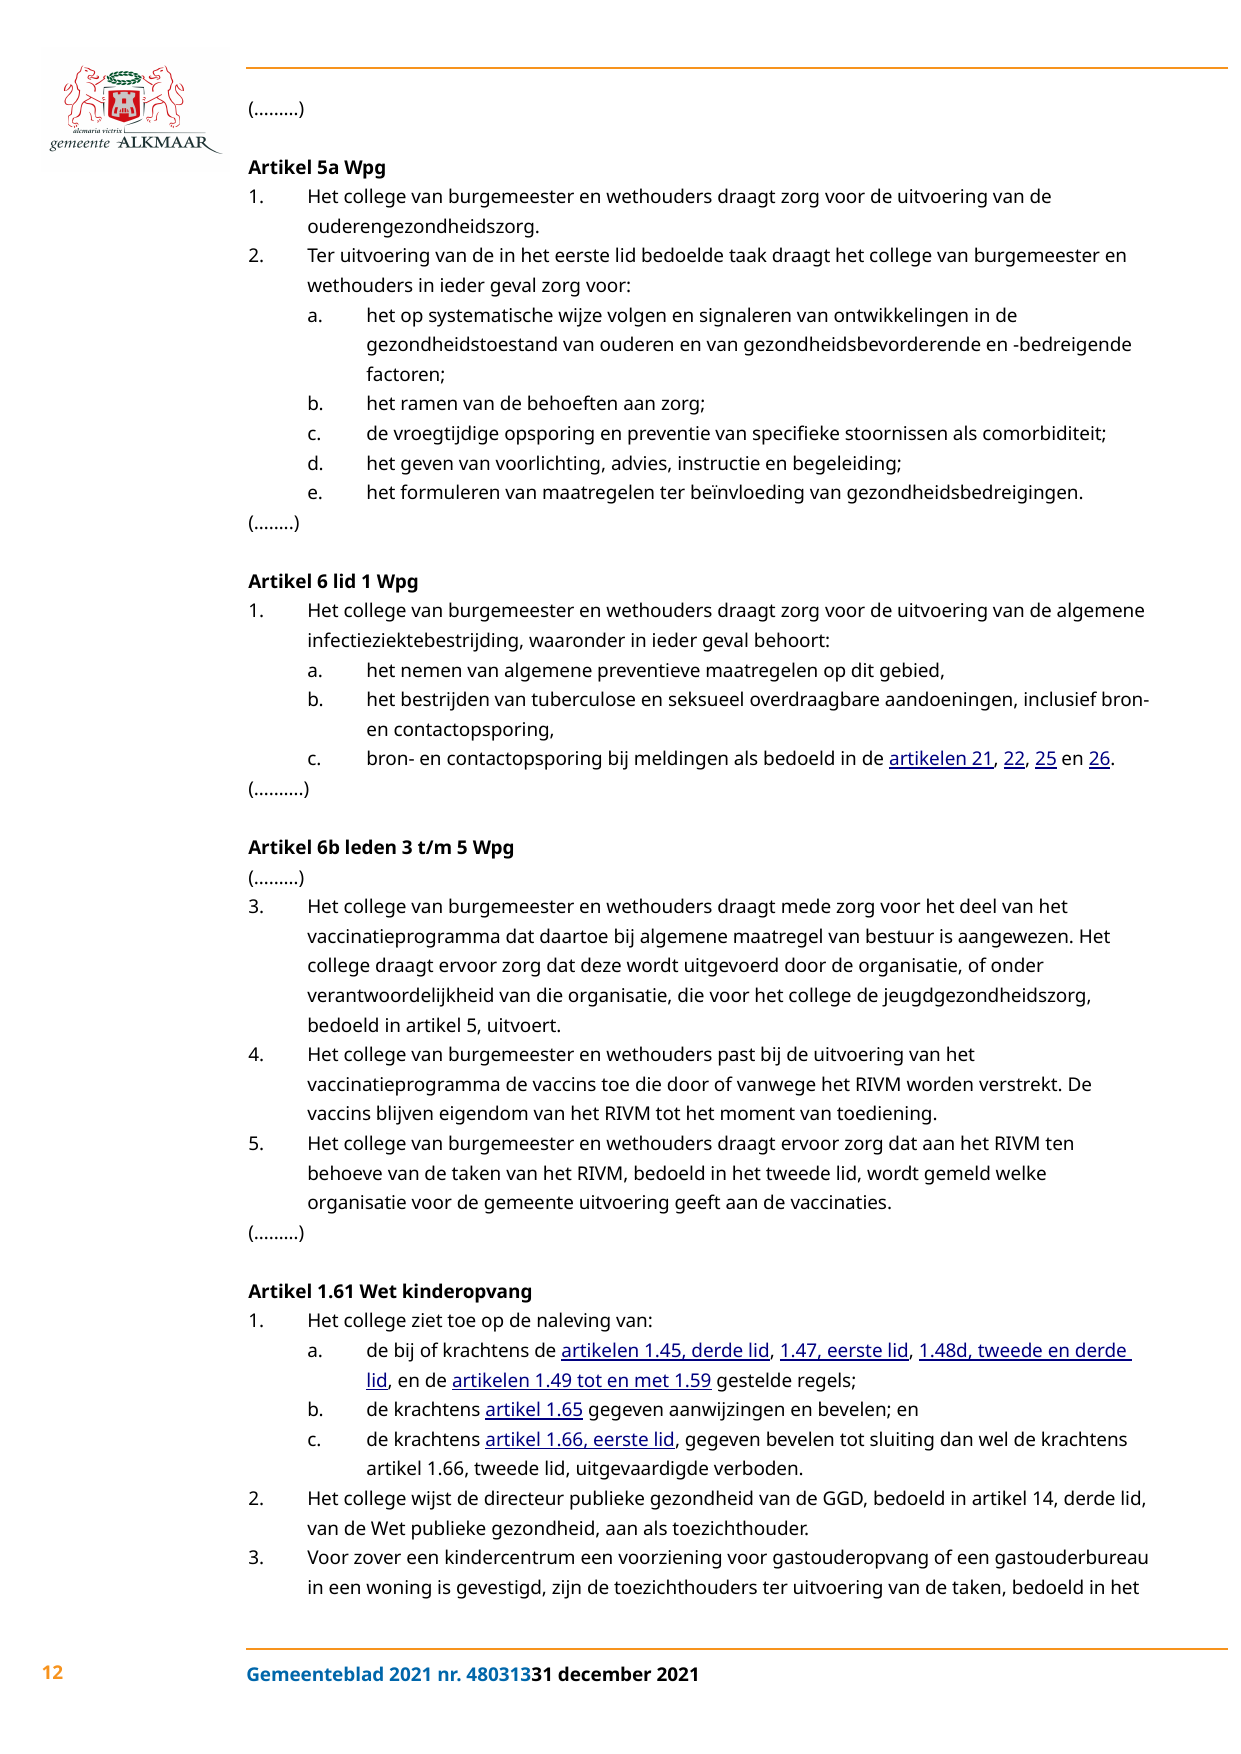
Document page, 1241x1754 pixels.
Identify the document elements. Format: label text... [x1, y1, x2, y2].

list Het college van burgemeester en wethouders draagt zorg voor de uitvoering van de ouderengezondheidszorg. [248, 183, 1152, 239]
text Artikel 5a Wpg [248, 154, 1152, 180]
list Het college van burgemeester en wethouders draagt ervoor zorg dat aan het RIVM ten behoeve van de taken van het RIVM, bedoeld in het tweede lid, wordt gemeld welke organisatie voor de gemeente uitvoering geeft aan de vaccinaties. [248, 1130, 1152, 1215]
list Het college ziet toe op de naleving van: [248, 1308, 1152, 1333]
text (………) [248, 95, 1152, 121]
text (………) [248, 864, 1152, 890]
text Artikel 6 lid 1 Wpg [248, 568, 1152, 594]
list het geven van voorlichting, advies, instructie en begeleiding; [307, 450, 1152, 476]
list Ter uitvoering van de in het eerste lid bedoelde taak draagt het college van burgemeester en wethouders in ieder geval zorg voor: [248, 243, 1152, 298]
text (………) [248, 1219, 1152, 1245]
list het ramen van de behoeften aan zorg; [307, 391, 1152, 416]
text Artikel 6b leden 3 t/m 5 Wpg [248, 834, 1152, 860]
list Het college van burgemeester en wethouders draagt mede zorg voor het deel van het vaccinatieprogramma dat daartoe bij algemene maatregel van bestuur is aangewezen. Het college draagt ervoor zorg dat deze wordt uitgevoerd door de organisatie, of onder verantwoordelijkheid van die organisatie, die voor het college de jeugdgezondheidszorg, bedoeld in artikel 5, uitvoert. [248, 893, 1152, 1038]
list Het college van burgemeester en wethouders draagt zorg voor de uitvoering van de algemene infectieziektebestrijding, waaronder in ieder geval behoort: [248, 598, 1152, 653]
list de krachtens artikel 1.65 gegeven aanwijzingen en bevelen; en [307, 1396, 1152, 1422]
list het nemen van algemene preventieve maatregelen op dit gebied, [307, 657, 1152, 683]
list de vroegtijdige opsporing en preventie van specifieke stoornissen als comorbiditeit; [307, 420, 1152, 446]
list het formuleren van maatregelen ter beïnvloeding van gezondheidsbedreigingen. [307, 479, 1152, 505]
list de bij of krachtens de artikelen 1.45, derde lid, 1.47, eerste lid, 1.48d, tweede en derde lid, en de artikelen 1.49 tot en met 1.59 gestelde regels; [307, 1337, 1152, 1393]
list het op systematische wijze volgen en signaleren van ontwikkelingen in de gezondheidstoestand van ouderen en van gezondheidsbevorderende en -bedreigende factoren; [307, 302, 1152, 387]
list bron- en contactopsporing bij meldingen als bedoeld in de artikelen 21, 22, 25 en 26. [307, 746, 1152, 771]
list Het college wijst de directeur publieke gezondheid van de GGD, bedoeld in artikel 14, derde lid, van de Wet publieke gezondheid, aan als toezichthouder. [248, 1485, 1152, 1541]
list Het college van burgemeester en wethouders past bij de uitvoering van het vaccinatieprogramma de vaccins toe die door of vanwege het RIVM worden verstrekt. De vaccins blijven eigendom van het RIVM tot het moment van toediening. [248, 1041, 1152, 1126]
text (……..) [248, 509, 1152, 535]
text Artikel 1.61 Wet kinderopvang [248, 1278, 1152, 1304]
list het bestrijden van tuberculose en seksueel overdraagbare aandoeningen, inclusief bron- en contactopsporing, [307, 686, 1152, 742]
list Voor zover een kindercentrum een voorziening voor gastouderopvang of een gastouderbureau in een woning is gevestigd, zijn de toezichthouders ter uitvoering van de taken, bedoeld in het [248, 1544, 1152, 1600]
list de krachtens artikel 1.66, eerste lid, gegeven bevelen tot sluiting dan wel de krachtens artikel 1.66, tweede lid, uitgevaardigde verboden. [307, 1426, 1152, 1481]
text (……….) [248, 775, 1152, 801]
picture [41, 47, 231, 172]
